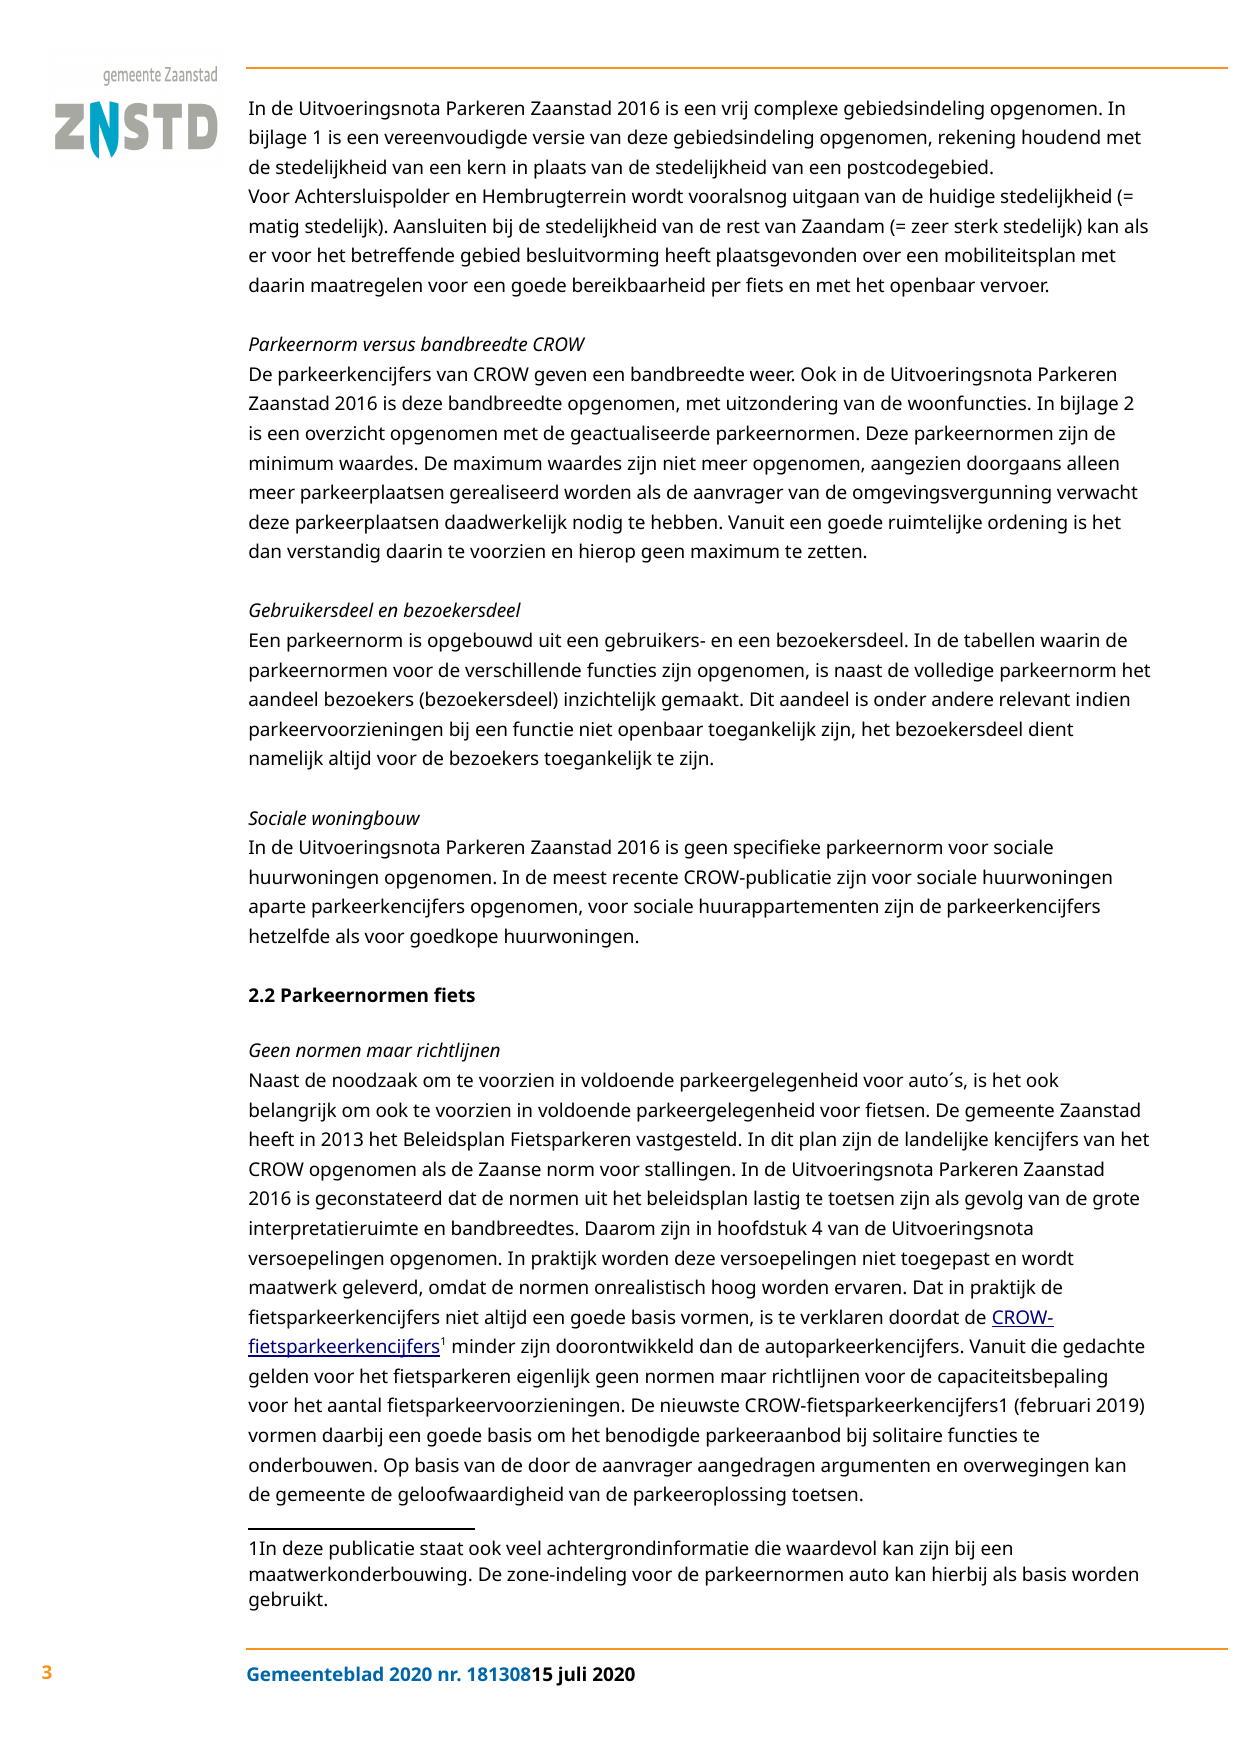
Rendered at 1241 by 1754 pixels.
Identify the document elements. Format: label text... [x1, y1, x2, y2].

text Naast de noodzaak om te voorzien in voldoende parkeergelegenheid voor auto´s, is het ook belangrijk om ook te voorzien in voldoende parkeergelegenheid voor fietsen. De gemeente Zaanstad heeft in 2013 het Beleidsplan Fietsparkeren vastgesteld. In dit plan zijn de landelijke kencijfers van het CROW opgenomen als de Zaanse norm voor stallingen. In de Uitvoeringsnota Parkeren Zaanstad 2016 is geconstateerd dat de normen uit het beleidsplan lastig te toetsen zijn als gevolg van de grote interpretatieruimte en bandbreedtes. Daarom zijn in hoofdstuk 4 van de Uitvoeringsnota versoepelingen opgenomen. In praktijk worden deze versoepelingen niet toegepast en wordt maatwerk geleverd, omdat de normen onrealistisch hoog worden ervaren. Dat in praktijk de fietsparkeerkencijfers niet altijd een goede basis vormen, is te verklaren doordat de CROW-fietsparkeerkencijfers minder zijn doorontwikkeld dan de autoparkeerkencijfers. Vanuit die gedachte gelden voor het fietsparkeren eigenlijk geen normen maar richtlijnen voor de capaciteitsbepaling voor het aantal fietsparkeervoorzieningen. De nieuwste CROW-fietsparkeerkencijfers1 (februari 2019) vormen daarbij een goede basis om het benodigde parkeeraanbod bij solitaire functies te onderbouwen. Op basis van de door de aanvrager aangedragen argumenten en overwegingen kan de gemeente de geloofwaardigheid van de parkeeroplossing toetsen. [248, 1067, 1152, 1507]
text In deze publicatie staat ook veel achtergrondinformatie die waardevol kan zijn bij een maatwerkonderbouwing. De zone-indeling voor de parkeernormen auto kan hierbij als basis worden gebruikt. [248, 1535, 1152, 1612]
picture [41, 47, 231, 172]
text Geen normen maar richtlijnen [248, 1038, 1152, 1063]
text Gebruikersdeel en bezoekersdeel [248, 598, 1152, 623]
text In de Uitvoeringsnota Parkeren Zaanstad 2016 is een vrij complexe gebiedsindeling opgenomen. In bijlage 1 is een vereenvoudigde versie van deze gebiedsindeling opgenomen, rekening houdend met de stedelijkheid van een kern in plaats van de stedelijkheid van een postcodegebied. [248, 95, 1152, 180]
text In de Uitvoeringsnota Parkeren Zaanstad 2016 is geen specifieke parkeernorm voor sociale huurwoningen opgenomen. In de meest recente CROW-publicatie zijn voor sociale huurwoningen aparte parkeerkencijfers opgenomen, voor sociale huurappartementen zijn de parkeerkencijfers hetzelfde als voor goedkope huurwoningen. [248, 834, 1152, 949]
text Parkeernorm versus bandbreedte CROW [248, 331, 1152, 357]
text De parkeerkencijfers van CROW geven een bandbreedte weer. Ook in de Uitvoeringsnota Parkeren Zaanstad 2016 is deze bandbreedte opgenomen, met uitzondering van de woonfuncties. In bijlage 2 is een overzicht opgenomen met de geactualiseerde parkeernormen. Deze parkeernormen zijn de minimum waardes. De maximum waardes zijn niet meer opgenomen, aangezien doorgaans alleen meer parkeerplaatsen gerealiseerd worden als de aanvrager van de omgevingsvergunning verwacht deze parkeerplaatsen daadwerkelijk nodig te hebben. Vanuit een goede ruimtelijke ordening is het dan verstandig daarin te voorzien en hierop geen maximum te zetten. [248, 361, 1152, 564]
text Sociale woningbouw [248, 805, 1152, 831]
text Voor Achtersluispolder en Hembrugterrein wordt vooralsnog uitgaan van de huidige stedelijkheid (= matig stedelijk). Aansluiten bij de stedelijkheid van de rest van Zaandam (= zeer sterk stedelijk) kan als er voor het betreffende gebied besluitvorming heeft plaatsgevonden over een mobiliteitsplan met daarin maatregelen voor een goede bereikbaarheid per fiets en met het openbaar vervoer. [248, 183, 1152, 298]
text 2.2 Parkeernormen fiets [248, 982, 1152, 1008]
text Een parkeernorm is opgebouwd uit een gebruikers- en een bezoekersdeel. In de tabellen waarin de parkeernormen voor de verschillende functies zijn opgenomen, is naast de volledige parkeernorm het aandeel bezoekers (bezoekersdeel) inzichtelijk gemaakt. Dit aandeel is onder andere relevant indien parkeervoorzieningen bij een functie niet openbaar toegankelijk zijn, het bezoekersdeel dient namelijk altijd voor de bezoekers toegankelijk te zijn. [248, 627, 1152, 771]
